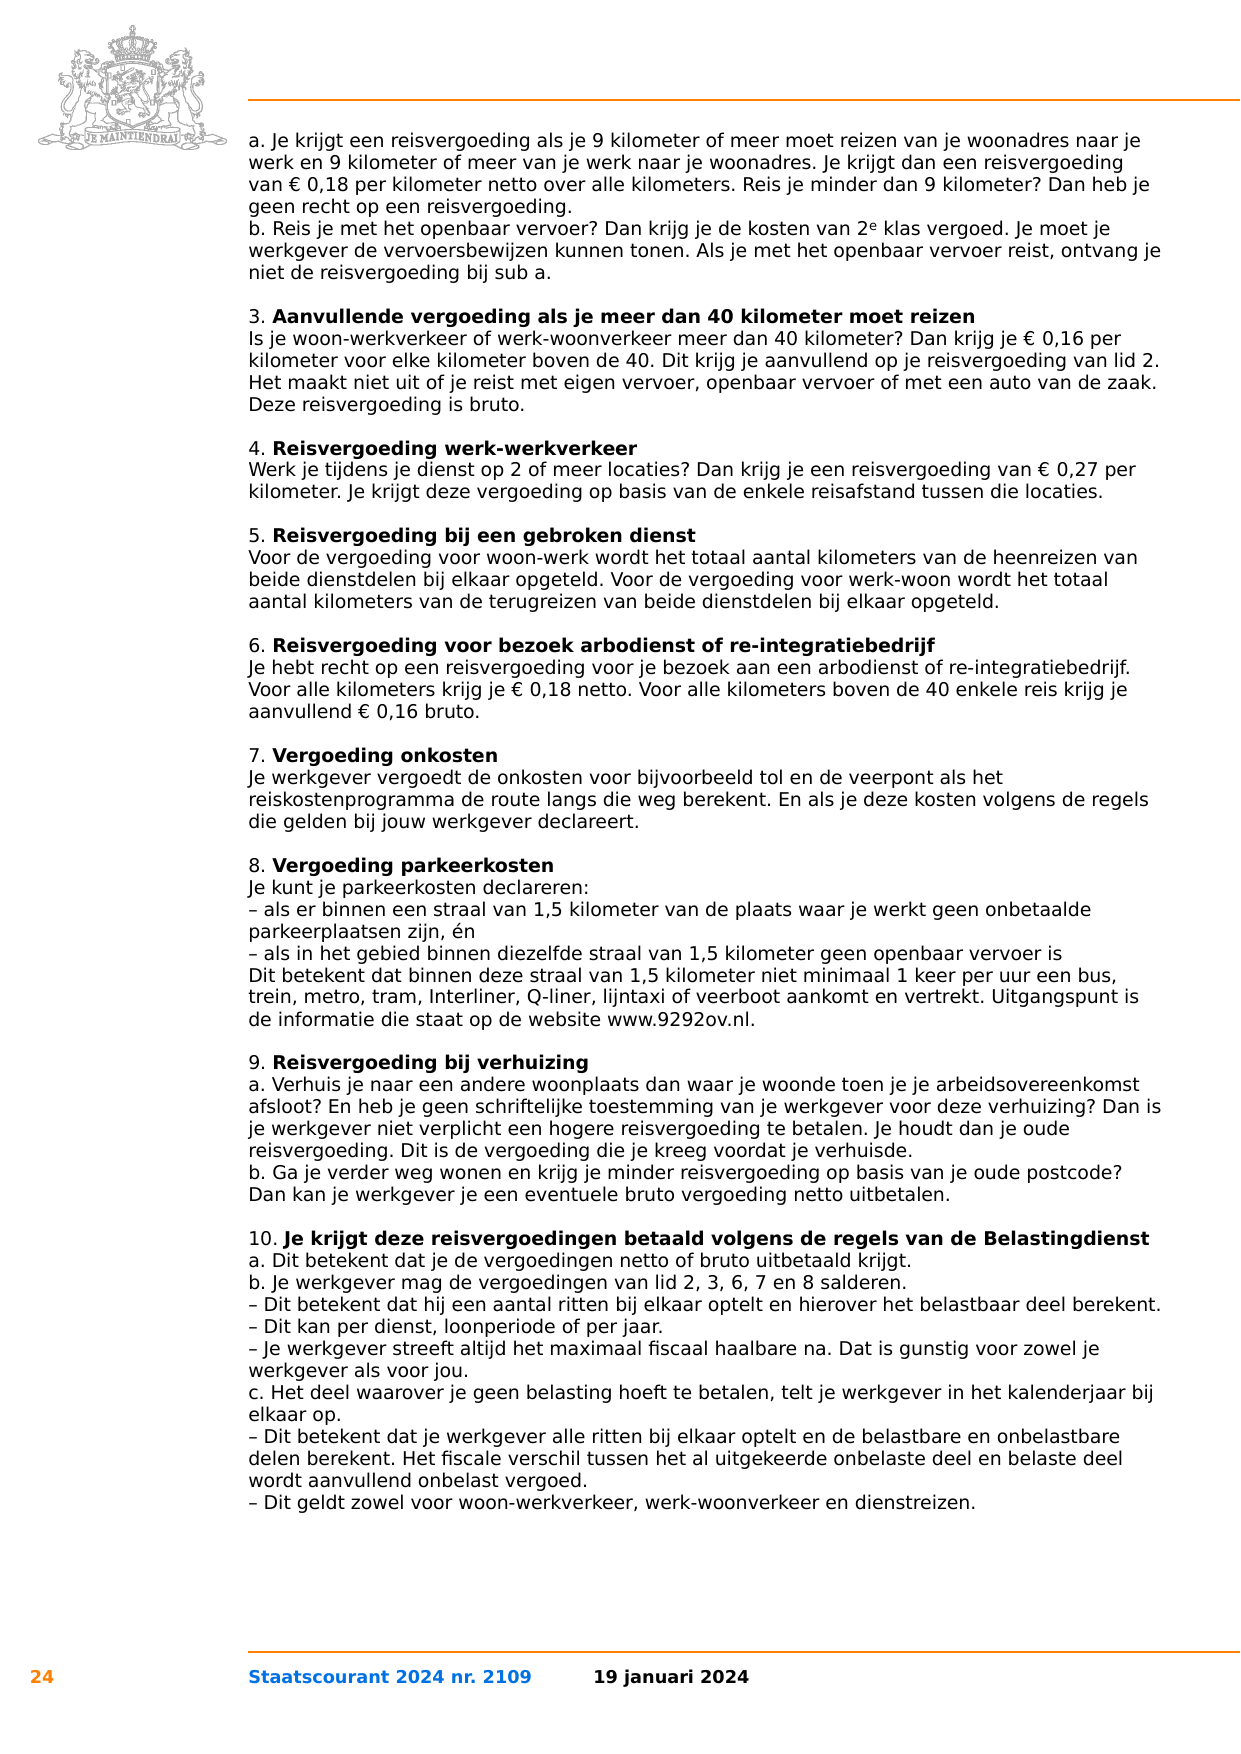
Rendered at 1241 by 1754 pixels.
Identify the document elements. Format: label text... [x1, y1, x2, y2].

text Dit betekent dat binnen deze straal van 1,5 kilometer niet minimaal 1 keer per uur een bus, trein, metro, tram, Interliner, Q-liner, lijntaxi of veerboot aankomt en vertrekt. Uitgangspunt is de informatie die staat op de website www.9292ov.nl. [248, 964, 1163, 1030]
text 4. Reisvergoeding werk-werkverkeer [248, 437, 1163, 459]
text Is je woon-werkverkeer of werk-woonverkeer meer dan 40 kilometer? Dan krijg je € 0,16 per kilometer voor elke kilometer boven de 40. Dit krijg je aanvullend op je reisvergoeding van lid 2. Het maakt niet uit of je reist met eigen vervoer, openbaar vervoer of met een auto van de zaak. Deze reisvergoeding is bruto. [248, 328, 1163, 416]
text 7. Vergoeding onkosten [248, 745, 1163, 767]
text – Dit kan per dienst, loonperiode of per jaar. [248, 1316, 1163, 1338]
text a. Verhuis je naar een andere woonplaats dan waar je woonde toen je je arbeidsovereenkomst afsloot? En heb je geen schriftelijke toestemming van je werkgever voor deze verhuizing? Dan is je werkgever niet verplicht een hogere reisvergoeding te betalen. Je houdt dan je oude reisvergoeding. Dit is de vergoeding die je kreeg voordat je verhuisde. [248, 1074, 1163, 1162]
text b. Reis je met het openbaar vervoer? Dan krijg je de kosten van 2e klas vergoed. Je moet je werkgever de vervoersbewijzen kunnen tonen. Als je met het openbaar vervoer reist, ontvang je niet de reisvergoeding bij sub a. [248, 218, 1163, 284]
text Je hebt recht op een reisvergoeding voor je bezoek aan een arbodienst of re-integratiebedrijf. Voor alle kilometers krijg je € 0,18 netto. Voor alle kilometers boven de 40 enkele reis krijg je aanvullend € 0,16 bruto. [248, 657, 1163, 723]
text Voor de vergoeding voor woon-werk wordt het totaal aantal kilometers van de heenreizen van beide dienstdelen bij elkaar opgeteld. Voor de vergoeding voor werk-woon wordt het totaal aantal kilometers van de terugreizen van beide dienstdelen bij elkaar opgeteld. [248, 547, 1163, 613]
text – Dit betekent dat hij een aantal ritten bij elkaar optelt en hierover het belastbaar deel berekent. [248, 1294, 1163, 1316]
text – als er binnen een straal van 1,5 kilometer van de plaats waar je werkt geen onbetaalde parkeerplaatsen zijn, én [248, 898, 1163, 942]
text 5. Reisvergoeding bij een gebroken dienst [248, 525, 1163, 547]
text 3. Aanvullende vergoeding als je meer dan 40 kilometer moet reizen [248, 306, 1163, 328]
text b. Je werkgever mag de vergoedingen van lid 2, 3, 6, 7 en 8 salderen. [248, 1272, 1163, 1294]
text Werk je tijdens je dienst op 2 of meer locaties? Dan krijg je een reisvergoeding van € 0,27 per kilometer. Je krijgt deze vergoeding op basis van de enkele reisafstand tussen die locaties. [248, 459, 1163, 503]
text Je kunt je parkeerkosten declareren: [248, 877, 1163, 898]
text a. Je krijgt een reisvergoeding als je 9 kilometer of meer moet reizen van je woonadres naar je werk en 9 kilometer of meer van je werk naar je woonadres. Je krijgt dan een reisvergoeding van € 0,18 per kilometer netto over alle kilometers. Reis je minder dan 9 kilometer? Dan heb je geen recht op een reisvergoeding. [248, 130, 1163, 218]
text – Je werkgever streeft altijd het maximaal fiscaal haalbare na. Dat is gunstig voor zowel je werkgever als voor jou. [248, 1338, 1163, 1382]
text c. Het deel waarover je geen belasting hoeft te betalen, telt je werkgever in het kalenderjaar bij elkaar op. [248, 1382, 1163, 1426]
text Je werkgever vergoedt de onkosten voor bijvoorbeeld tol en de veerpont als het reiskostenprogramma de route langs die weg berekent. En als je deze kosten volgens de regels die gelden bij jouw werkgever declareert. [248, 767, 1163, 833]
text b. Ga je verder weg wonen en krijg je minder reisvergoeding op basis van je oude postcode? Dan kan je werkgever je een eventuele bruto vergoeding netto uitbetalen. [248, 1162, 1163, 1206]
text 10. Je krijgt deze reisvergoedingen betaald volgens de regels van de Belastingdienst [248, 1228, 1163, 1250]
picture [38, 25, 227, 150]
text 9. Reisvergoeding bij verhuizing [248, 1052, 1163, 1074]
text 6. Reisvergoeding voor bezoek arbodienst of re-integratiebedrijf [248, 635, 1163, 657]
text a. Dit betekent dat je de vergoedingen netto of bruto uitbetaald krijgt. [248, 1250, 1163, 1272]
text 8. Vergoeding parkeerkosten [248, 854, 1163, 877]
text – als in het gebied binnen diezelfde straal van 1,5 kilometer geen openbaar vervoer is [248, 942, 1163, 964]
text – Dit geldt zowel voor woon-werkverkeer, werk-woonverkeer en dienstreizen. [248, 1492, 1163, 1514]
text – Dit betekent dat je werkgever alle ritten bij elkaar optelt en de belastbare en onbelastbare delen berekent. Het fiscale verschil tussen het al uitgekeerde onbelaste deel en belaste deel wordt aanvullend onbelast vergoed. [248, 1426, 1163, 1492]
